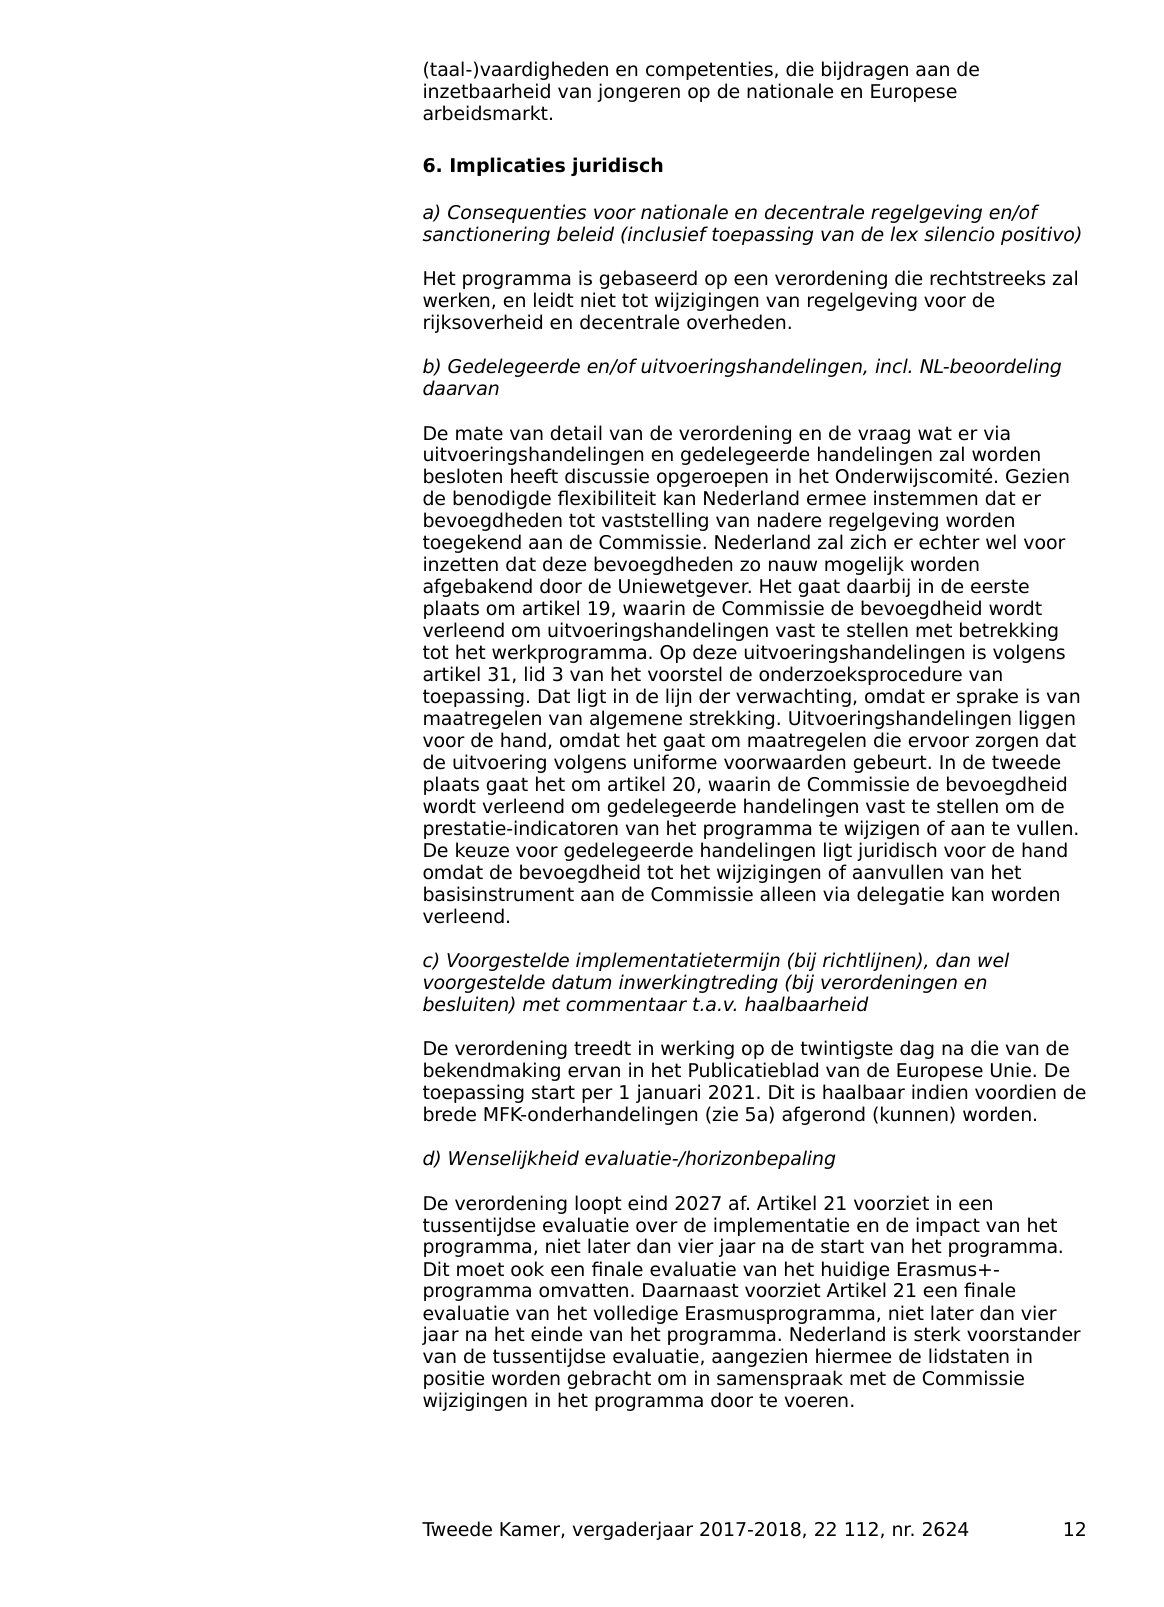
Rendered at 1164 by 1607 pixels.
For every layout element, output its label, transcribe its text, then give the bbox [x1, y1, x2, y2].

subtitle c) Voorgestelde implementatietermijn (bij richtlijnen), dan wel voorgestelde datum inwerkingtreding (bij verordeningen en besluiten) met commentaar t.a.v. haalbaarheid [422, 950, 1087, 1016]
text De mate van detail van de verordening en de vraag wat er via uitvoeringshandelingen en gedelegeerde handelingen zal worden besloten heeft discussie opgeroepen in het Onderwijscomité. Gezien de benodigde flexibiliteit kan Nederland ermee instemmen dat er bevoegdheden tot vaststelling van nadere regelgeving worden toegekend aan de Commissie. Nederland zal zich er echter wel voor inzetten dat deze bevoegdheden zo nauw mogelijk worden afgebakend door de Uniewetgever. Het gaat daarbij in de eerste plaats om artikel 19, waarin de Commissie de bevoegdheid wordt verleend om uitvoeringshandelingen vast te stellen met betrekking tot het werkprogramma. Op deze uitvoeringshandelingen is volgens artikel 31, lid 3 van het voorstel de onderzoeksprocedure van toepassing. Dat ligt in de lijn der verwachting, omdat er sprake is van maatregelen van algemene strekking. Uitvoeringshandelingen liggen voor de hand, omdat het gaat om maatregelen die ervoor zorgen dat de uitvoering volgens uniforme voorwaarden gebeurt. In de tweede plaats gaat het om artikel 20, waarin de Commissie de bevoegdheid wordt verleend om gedelegeerde handelingen vast te stellen om de prestatie-indicatoren van het programma te wijzigen of aan te vullen. De keuze voor gedelegeerde handelingen ligt juridisch voor de hand omdat de bevoegdheid tot het wijzigingen of aanvullen van het basisinstrument aan de Commissie alleen via delegatie kan worden verleend. [422, 422, 1087, 928]
text (taal-)vaardigheden en competenties, die bijdragen aan de inzetbaarheid van jongeren op de nationale en Europese arbeidsmarkt. [422, 59, 1087, 125]
subtitle a) Consequenties voor nationale en decentrale regelgeving en/of sanctionering beleid (inclusief toepassing van de lex silencio positivo) [422, 202, 1087, 246]
text De verordening treedt in werking op de twintigste dag na die van de bekendmaking ervan in het Publicatieblad van de Europese Unie. De toepassing start per 1 januari 2021. Dit is haalbaar indien voordien de brede MFK-onderhandelingen (zie 5a) afgerond (kunnen) worden. [422, 1038, 1087, 1126]
subtitle d) Wenselijkheid evaluatie-/horizonbepaling [422, 1148, 1087, 1170]
subtitle 6. Implicaties juridisch [422, 155, 1087, 177]
text Het programma is gebaseerd op een verordening die rechtstreeks zal werken, en leidt niet tot wijzigingen van regelgeving voor de rijksoverheid en decentrale overheden. [422, 268, 1087, 334]
text De verordening loopt eind 2027 af. Artikel 21 voorziet in een tussentijdse evaluatie over de implementatie en de impact van het programma, niet later dan vier jaar na de start van het programma. Dit moet ook een finale evaluatie van het huidige Erasmus+-programma omvatten. Daarnaast voorziet Artikel 21 een finale evaluatie van het volledige Erasmusprogramma, niet later dan vier jaar na het einde van het programma. Nederland is sterk voorstander van de tussentijdse evaluatie, aangezien hiermee de lidstaten in positie worden gebracht om in samenspraak met de Commissie wijzigingen in het programma door te voeren. [422, 1192, 1087, 1412]
subtitle b) Gedelegeerde en/of uitvoeringshandelingen, incl. NL-beoordeling daarvan [422, 356, 1087, 400]
